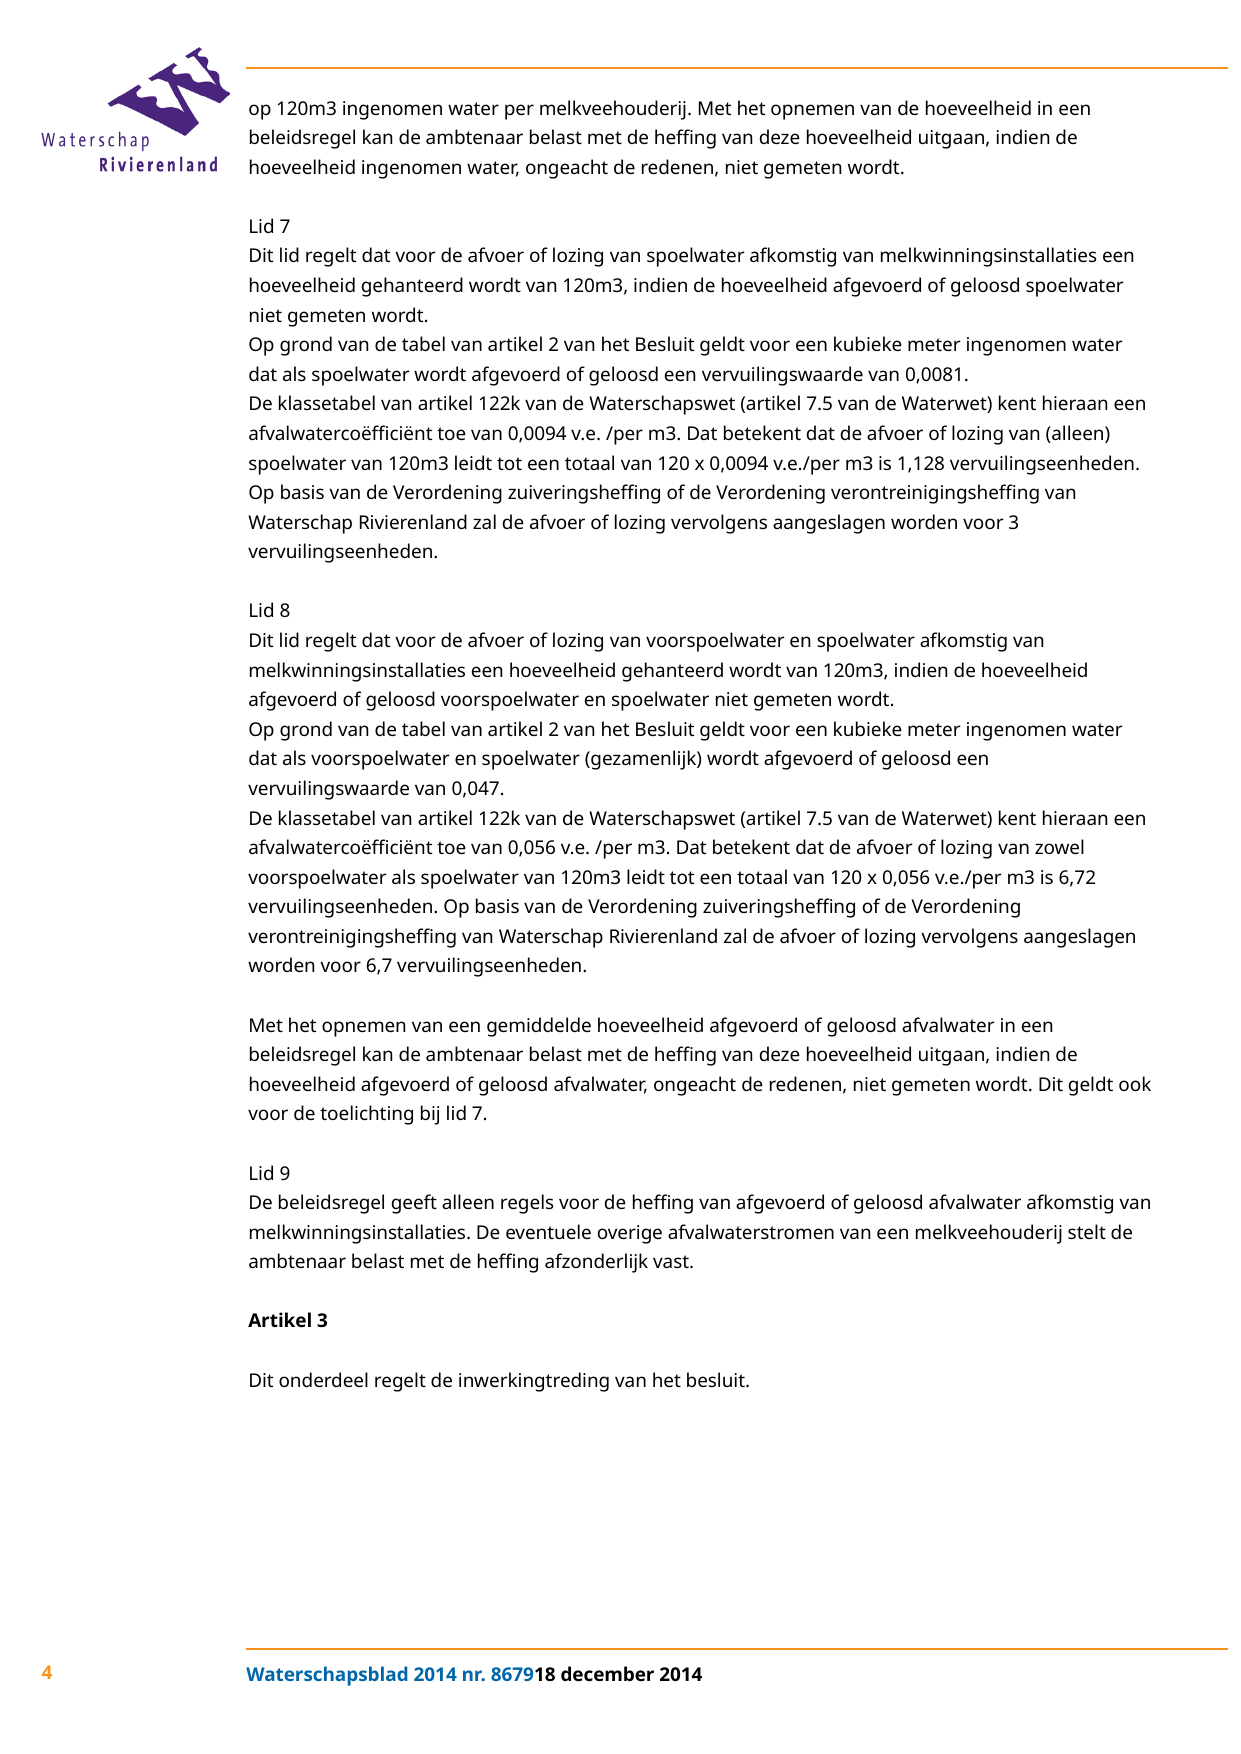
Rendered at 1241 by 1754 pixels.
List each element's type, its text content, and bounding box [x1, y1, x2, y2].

text Lid 7 [248, 213, 1152, 239]
text Lid 8 [248, 598, 1152, 623]
picture [41, 47, 231, 172]
text De klassetabel van artikel 122k van de Waterschapswet (artikel 7.5 van de Waterwet) kent hieraan een afvalwatercoëfficiënt toe van 0,056 v.e. /per m3. Dat betekent dat de afvoer of lozing van zowel voorspoelwater als spoelwater van 120m3 leidt tot een totaal van 120 x 0,056 v.e./per m3 is 6,72 vervuilingseenheden. Op basis van de Verordening zuiveringsheffing of de Verordening verontreinigingsheffing van Waterschap Rivierenland zal de afvoer of lozing vervolgens aangeslagen worden voor 6,7 vervuilingseenheden. [248, 805, 1152, 978]
text Op grond van de tabel van artikel 2 van het Besluit geldt voor een kubieke meter ingenomen water dat als spoelwater wordt afgevoerd of geloosd een vervuilingswaarde van 0,0081. [248, 331, 1152, 387]
text Met het opnemen van een gemiddelde hoeveelheid afgevoerd of geloosd afvalwater in een beleidsregel kan de ambtenaar belast met de heffing van deze hoeveelheid uitgaan, indien de hoeveelheid afgevoerd of geloosd afvalwater, ongeacht de redenen, niet gemeten wordt. Dit geldt ook voor de toelichting bij lid 7. [248, 1012, 1152, 1126]
text Lid 9 [248, 1160, 1152, 1186]
text De beleidsregel geeft alleen regels voor de heffing van afgevoerd of geloosd afvalwater afkomstig van melkwinningsinstallaties. De eventuele overige afvalwaterstromen van een melkveehouderij stelt de ambtenaar belast met de heffing afzonderlijk vast. [248, 1189, 1152, 1274]
text Op grond van de tabel van artikel 2 van het Besluit geldt voor een kubieke meter ingenomen water dat als voorspoelwater en spoelwater (gezamenlijk) wordt afgevoerd of geloosd een vervuilingswaarde van 0,047. [248, 716, 1152, 801]
text Dit lid regelt dat voor de afvoer of lozing van voorspoelwater en spoelwater afkomstig van melkwinningsinstallaties een hoeveelheid gehanteerd wordt van 120m3, indien de hoeveelheid afgevoerd of geloosd voorspoelwater en spoelwater niet gemeten wordt. [248, 627, 1152, 712]
text Artikel 3 [248, 1308, 1152, 1333]
text Dit onderdeel regelt de inwerkingtreding van het besluit. [248, 1367, 1152, 1393]
text op 120m3 ingenomen water per melkveehouderij. Met het opnemen van de hoeveelheid in een beleidsregel kan de ambtenaar belast met de heffing van deze hoeveelheid uitgaan, indien de hoeveelheid ingenomen water, ongeacht de redenen, niet gemeten wordt. [248, 95, 1152, 180]
text De klassetabel van artikel 122k van de Waterschapswet (artikel 7.5 van de Waterwet) kent hieraan een afvalwatercoëfficiënt toe van 0,0094 v.e. /per m3. Dat betekent dat de afvoer of lozing van (alleen) spoelwater van 120m3 leidt tot een totaal van 120 x 0,0094 v.e./per m3 is 1,128 vervuilingseenheden. Op basis van de Verordening zuiveringsheffing of de Verordening verontreinigingsheffing van Waterschap Rivierenland zal de afvoer of lozing vervolgens aangeslagen worden voor 3 vervuilingseenheden. [248, 391, 1152, 564]
text Dit lid regelt dat voor de afvoer of lozing van spoelwater afkomstig van melkwinningsinstallaties een hoeveelheid gehanteerd wordt van 120m3, indien de hoeveelheid afgevoerd of geloosd spoelwater niet gemeten wordt. [248, 243, 1152, 328]
